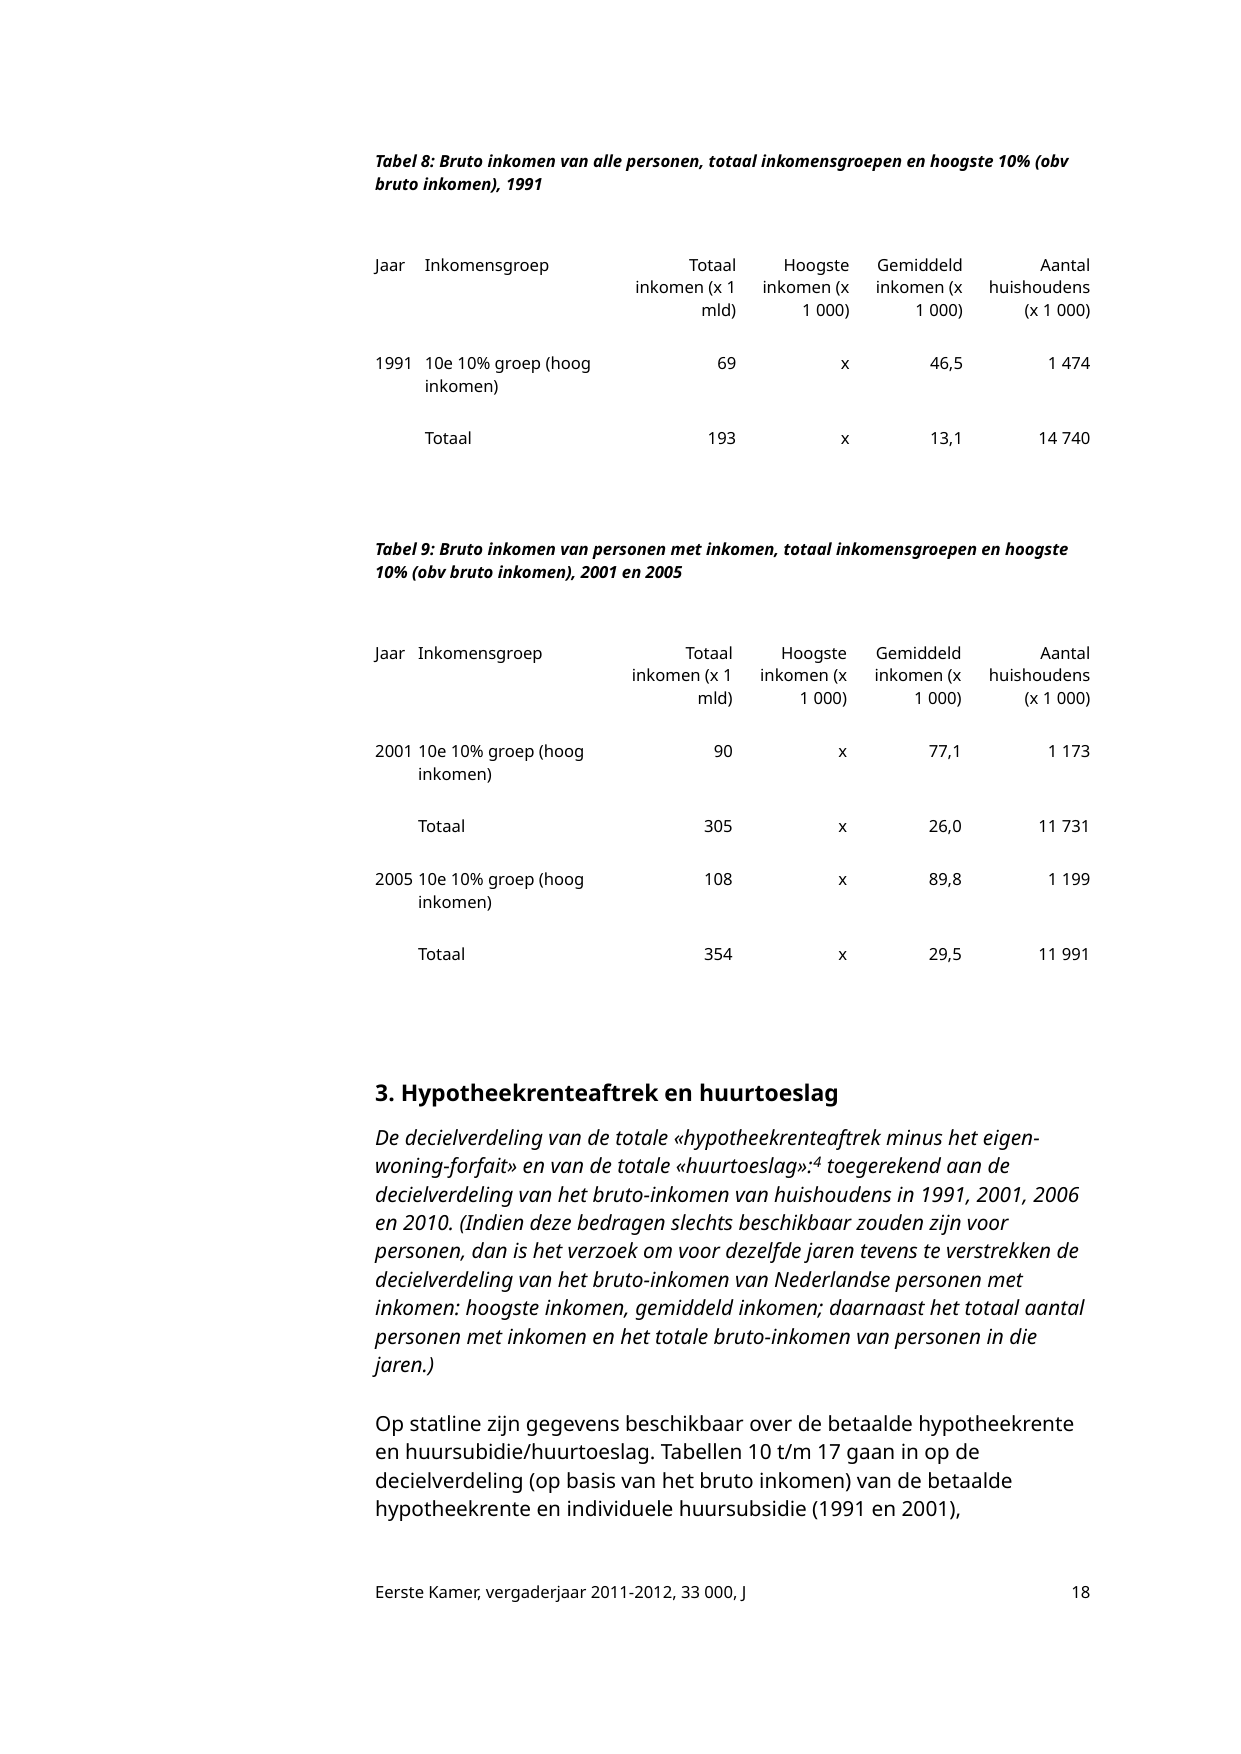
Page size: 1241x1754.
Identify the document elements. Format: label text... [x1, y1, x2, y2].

table_cell Totaal [418, 815, 618, 868]
subtitle 3. Hypotheekrenteaftrek en huurtoeslag [375, 1077, 1090, 1108]
table_cell 90 [618, 740, 732, 815]
table_header Inkomensgroep [425, 253, 623, 351]
table_header Jaar [375, 641, 418, 739]
table_header Aantal huishoudens (x 1 000) [963, 253, 1090, 351]
table_cell Totaal [425, 427, 623, 479]
table_cell 77,1 [847, 740, 961, 815]
table_header Hoogste inkomen (x 1 000) [736, 253, 849, 351]
table_cell x [733, 740, 847, 815]
table_cell 13,1 [849, 427, 963, 479]
table_cell 14 740 [963, 427, 1090, 479]
table_cell 11 731 [961, 815, 1090, 868]
table_cell 2001 [375, 740, 418, 868]
table_cell 69 [623, 351, 736, 427]
table_header Hoogste inkomen (x 1 000) [733, 641, 847, 739]
table_cell 354 [618, 943, 732, 996]
table_cell Totaal [418, 943, 618, 996]
table_cell x [736, 427, 849, 479]
table_header Aantal huishoudens (x 1 000) [961, 641, 1090, 739]
text Tabel 9: Bruto inkomen van personen met inkomen, totaal inkomensgroepen en hoogste 10% (obv bruto inkomen), 2001 en 2005 [375, 538, 1090, 583]
table_cell x [733, 815, 847, 868]
table_cell 1 199 [961, 868, 1090, 943]
text Tabel 8: Bruto inkomen van alle personen, totaal inkomensgroepen en hoogste 10% (obv bruto inkomen), 1991 [375, 150, 1090, 195]
table_cell 1 173 [961, 740, 1090, 815]
text Op statline zijn gegevens beschikbaar over de betaalde hypotheekrente en huursubidie/huurtoeslag. Tabellen 10 t/m 17 gaan in op de decielverdeling (op basis van het bruto inkomen) van de betaalde hypotheekrente en individuele huursubsidie (1991 en 2001), [375, 1409, 1090, 1523]
table_cell x [733, 868, 847, 943]
table_cell 11 991 [961, 943, 1090, 996]
table_header Inkomensgroep [418, 641, 618, 739]
table_cell 193 [623, 427, 736, 479]
table_cell 46,5 [849, 351, 963, 427]
table_cell 1 474 [963, 351, 1090, 427]
table_cell 1991 [375, 351, 424, 479]
text De decielverdeling van de totale «hypotheekrenteaftrek minus het eigen-woning-forfait» en van de totale «huurtoeslag»:4 toegerekend aan de decielverdeling van het bruto-inkomen van huishoudens in 1991, 2001, 2006 en 2010. (Indien deze bedragen slechts beschikbaar zouden zijn voor personen, dan is het verzoek om voor dezelfde jaren tevens te verstrekken de decielverdeling van het bruto-inkomen van Nederlandse personen met inkomen: hoogste inkomen, gemiddeld inkomen; daarnaast het totaal aantal personen met inkomen en het totale bruto-inkomen van personen in die jaren.) [375, 1123, 1090, 1379]
table_cell 108 [618, 868, 732, 943]
table_cell 26,0 [847, 815, 961, 868]
table_cell 10e 10% groep (hoog inkomen) [418, 740, 618, 815]
table_header Gemiddeld inkomen (x 1 000) [849, 253, 963, 351]
table_cell 29,5 [847, 943, 961, 996]
table_cell 10e 10% groep (hoog inkomen) [425, 351, 623, 427]
table_header Totaal inkomen (x 1 mld) [618, 641, 732, 739]
table_cell x [736, 351, 849, 427]
table_header Totaal inkomen (x 1 mld) [623, 253, 736, 351]
table_header Gemiddeld inkomen (x 1 000) [847, 641, 961, 739]
table_cell 89,8 [847, 868, 961, 943]
table_header Jaar [375, 253, 424, 351]
table_cell 305 [618, 815, 732, 868]
table_cell x [733, 943, 847, 996]
table_cell 10e 10% groep (hoog inkomen) [418, 868, 618, 943]
table_cell 2005 [375, 868, 418, 996]
